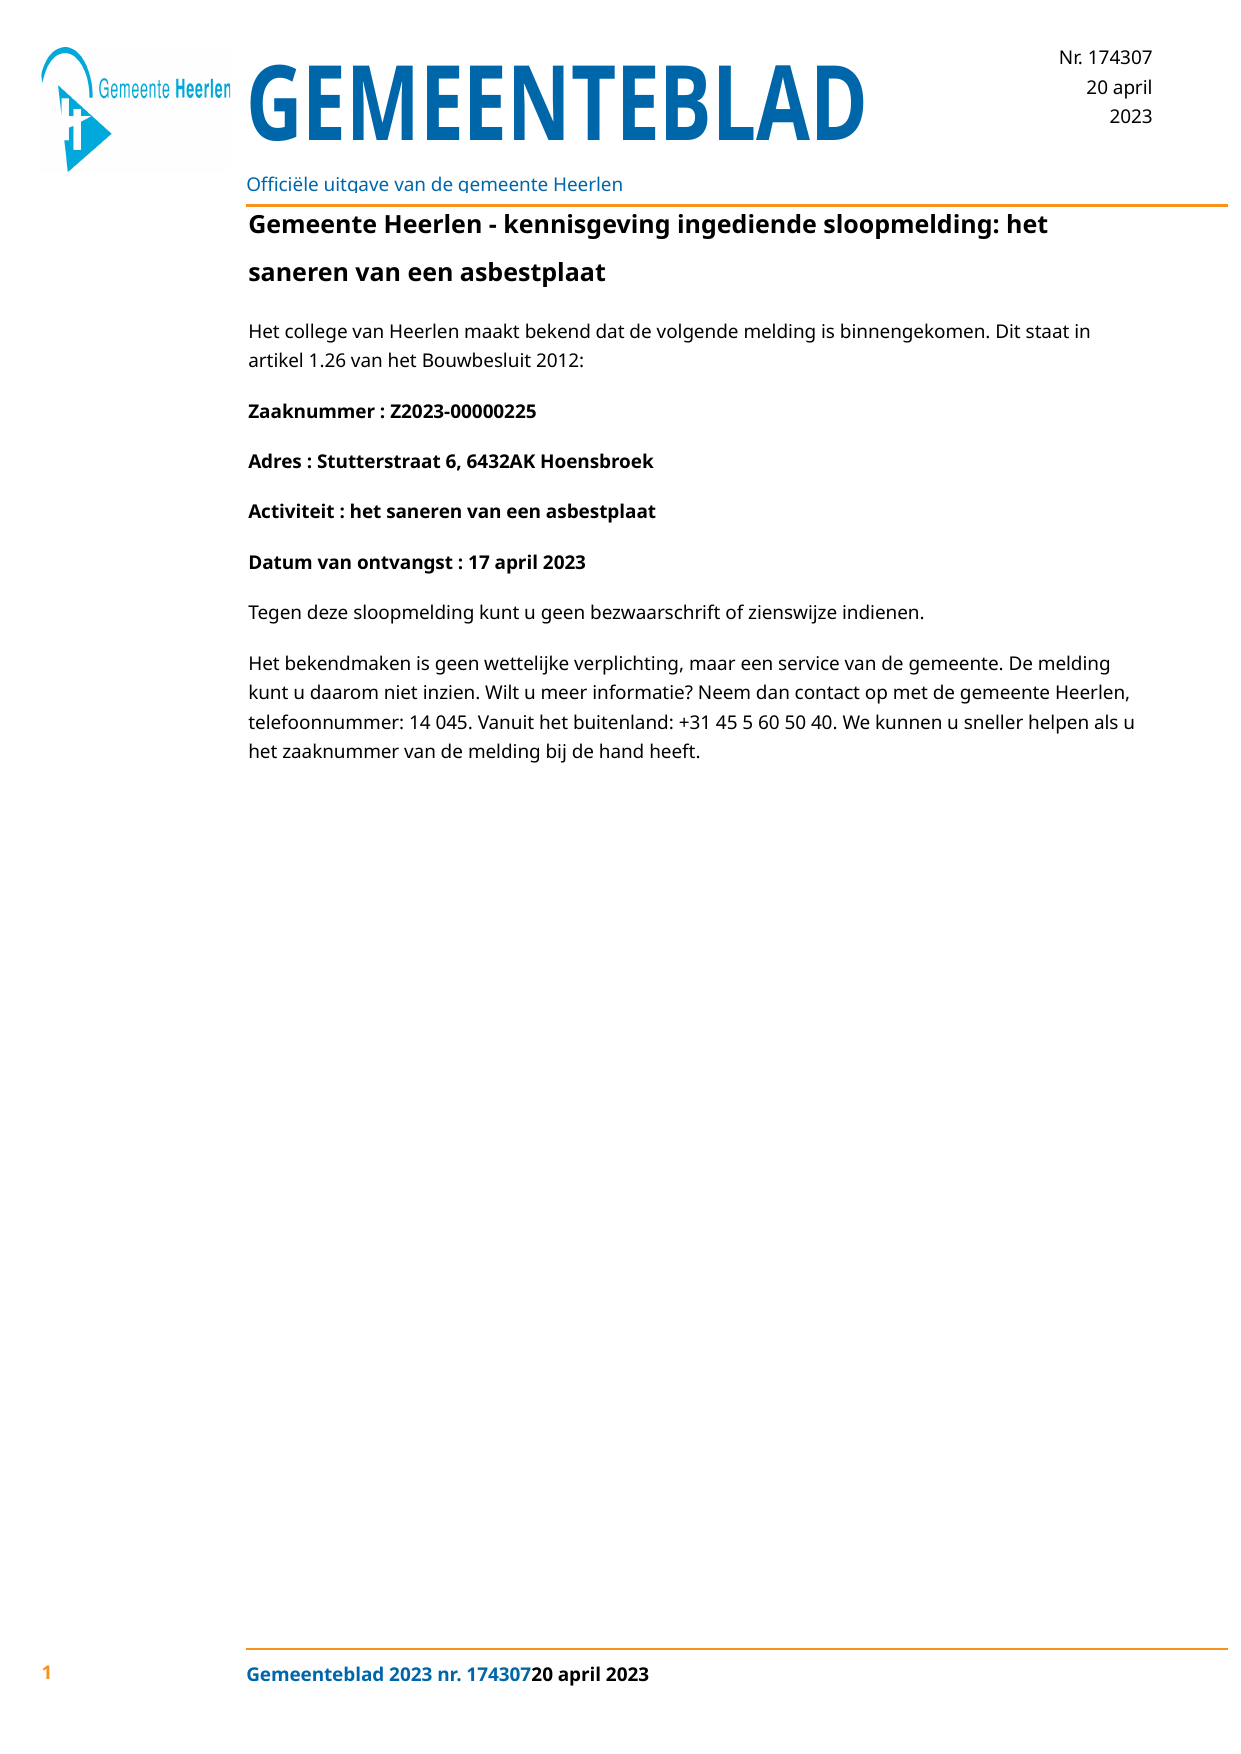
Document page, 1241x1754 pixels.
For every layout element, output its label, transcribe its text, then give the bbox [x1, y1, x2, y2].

text Het bekendmaken is geen wettelijke verplichting, maar een service van de gemeente. De melding kunt u daarom niet inzien. Wilt u meer informatie? Neem dan contact op met de gemeente Heerlen, telefoonnummer: 14 045. Vanuit het buitenland: +31 45 5 60 50 40. We kunnen u sneller helpen als u het zaaknummer van de melding bij de hand heeft. [248, 650, 1152, 764]
text Activiteit : het saneren van een asbestplaat [248, 499, 1152, 524]
picture [41, 47, 59, 70]
text Gemeente Heerlen - kennisgeving ingediende sloopmelding: het saneren van een asbestplaat [248, 207, 1152, 288]
text Adres : Stutterstraat 6, 6432AK Hoensbroek [248, 448, 1152, 474]
text Datum van ontvangst : 17 april 2023 [248, 549, 1152, 575]
picture [41, 47, 231, 172]
text Zaaknummer : Z2023-00000225 [248, 398, 1152, 424]
text Tegen deze sloopmelding kunt u geen bezwaarschrift of zienswijze indienen. [248, 599, 1152, 625]
text Het college van Heerlen maakt bekend dat de volgende melding is binnengekomen. Dit staat in artikel 1.26 van het Bouwbesluit 2012: [248, 318, 1152, 373]
